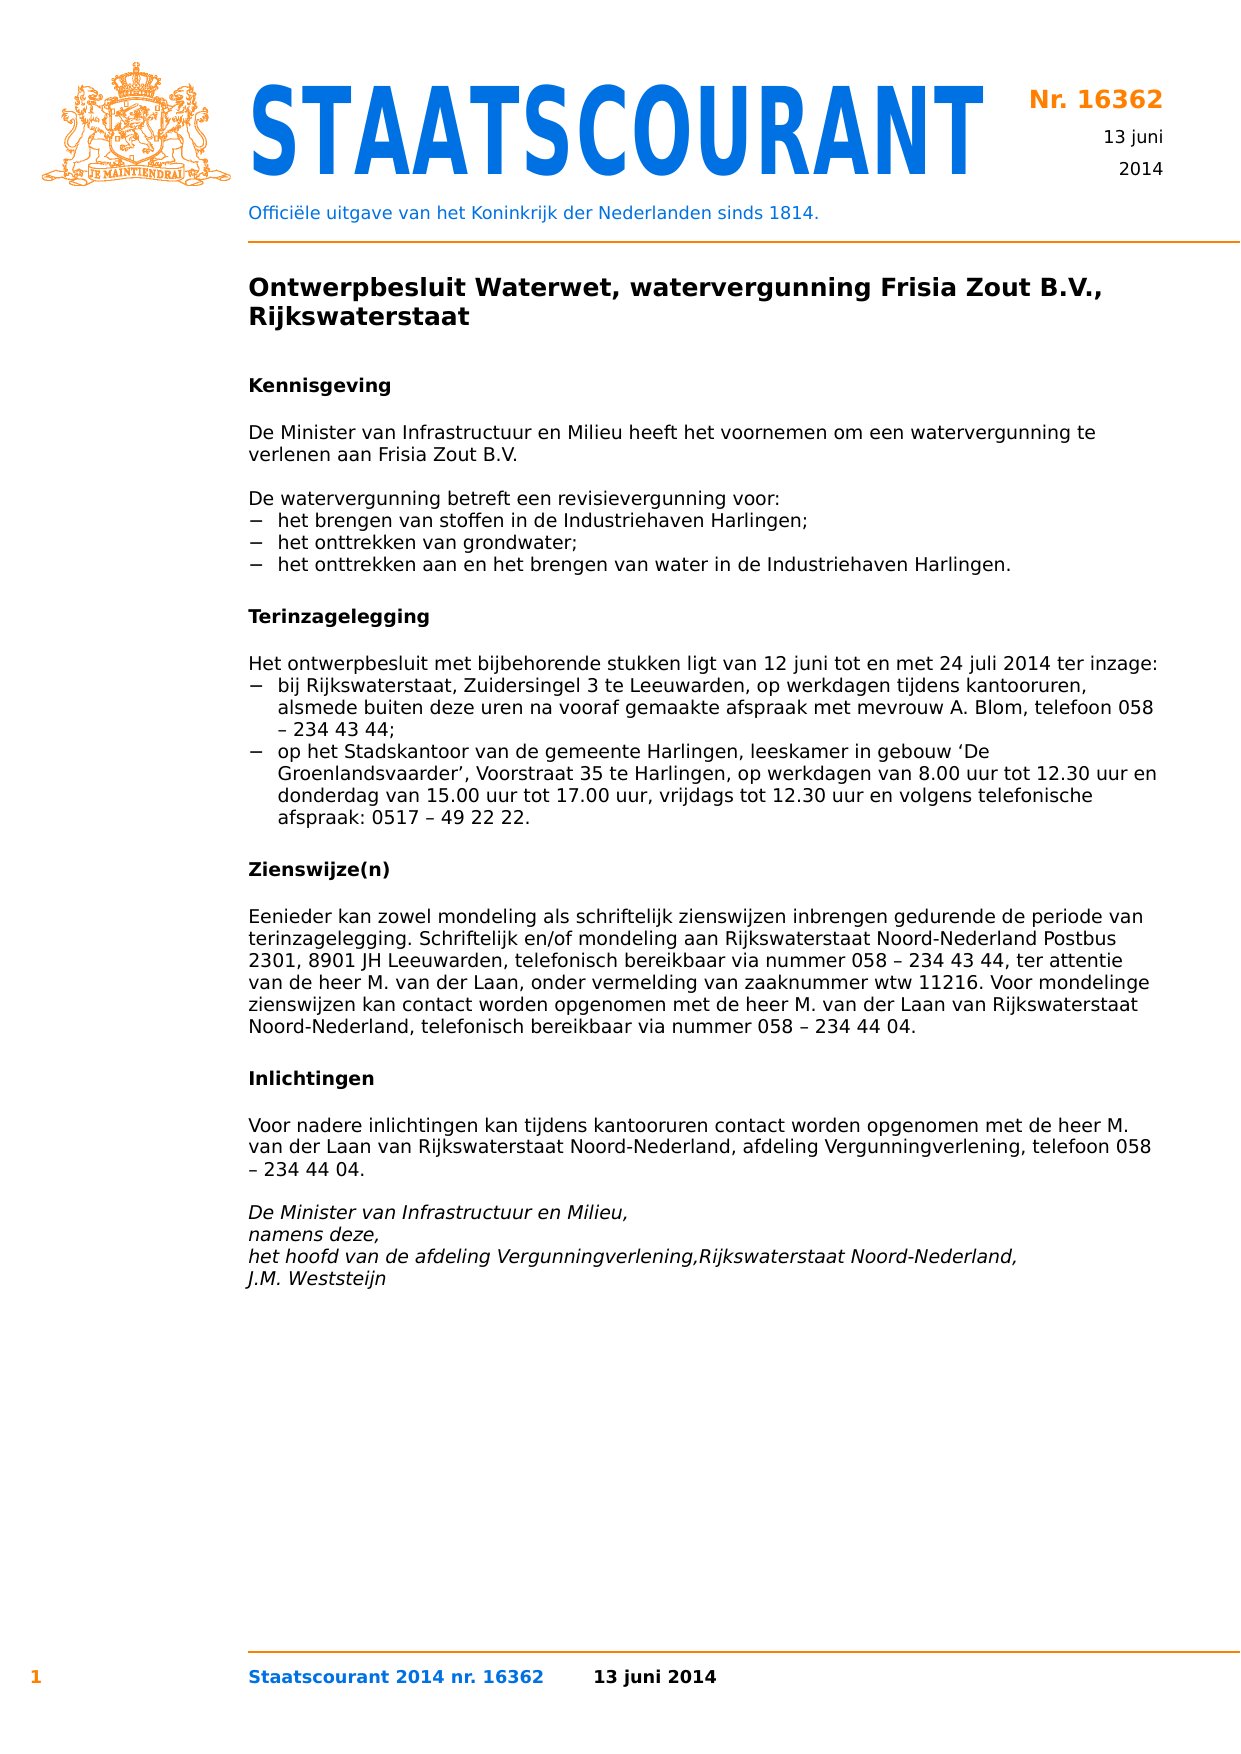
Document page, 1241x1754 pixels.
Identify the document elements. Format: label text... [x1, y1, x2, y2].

text Voor nadere inlichtingen kan tijdens kantooruren contact worden opgenomen met de heer M. van der Laan van Rijkswaterstaat Noord-Nederland, afdeling Vergunningverlening, telefoon 058 – 234 44 04. [248, 1114, 1163, 1180]
text De Minister van Infrastructuur en Milieu heeft het voornemen om een watervergunning te verlenen aan Frisia Zout B.V. [248, 422, 1163, 466]
table_header [25, 62, 248, 241]
subtitle Terinzagelegging [248, 606, 1163, 628]
subtitle Kennisgeving [248, 375, 1163, 397]
text Het ontwerpbesluit met bijbehorende stukken ligt van 12 juni tot en met 24 juli 2014 ter inzage: [248, 653, 1163, 675]
table_cell Officiële uitgave van het Koninkrijk der Nederlanden sinds 1814. [248, 203, 1240, 241]
text Eenieder kan zowel mondeling als schriftelijk zienswijzen inbrengen gedurende de periode van terinzagelegging. Schriftelijk en/of mondeling aan Rijkswaterstaat Noord-Nederland Postbus 2301, 8901 JH Leeuwarden, telefonisch bereikbaar via nummer 058 – 234 43 44, ter attentie van de heer M. van der Laan, onder vermelding van zaaknummer wtw 11216. Voor mondelinge zienswijzen kan contact worden opgenomen met de heer M. van der Laan van Rijkswaterstaat Noord-Nederland, telefonisch bereikbaar via nummer 058 – 234 44 04. [248, 906, 1163, 1037]
picture [41, 62, 231, 186]
subtitle Zienswijze(n) [248, 859, 1163, 881]
subtitle Ontwerpbesluit Waterwet, watervergunning Frisia Zout B.V., Rijkswaterstaat [248, 273, 1163, 331]
text − op het Stadskantoor van de gemeente Harlingen, leeskamer in gebouw ‘De Groenlandsvaarder’, Voorstraat 35 te Harlingen, op werkdagen van 8.00 uur tot 12.30 uur en donderdag van 15.00 uur tot 17.00 uur, vrijdags tot 12.30 uur en volgens telefonische afspraak: 0517 – 49 22 22. [248, 741, 1163, 829]
subtitle Inlichtingen [248, 1067, 1163, 1089]
text De Minister van Infrastructuur en Milieu, namens deze, het hoofd van de afdeling Vergunningverlening,Rijkswaterstaat Noord-Nederland, J.M. Weststeijn [248, 1202, 1163, 1290]
table_cell 2014 [998, 153, 1240, 203]
table_header Nr. 16362 [998, 62, 1240, 121]
table_cell 13 juni [998, 121, 1240, 153]
text − bij Rijkswaterstaat, Zuidersingel 3 te Leeuwarden, op werkdagen tijdens kantooruren, alsmede buiten deze uren na vooraf gemaakte afspraak met mevrouw A. Blom, telefoon 058 – 234 43 44; [248, 675, 1163, 741]
text − het onttrekken aan en het brengen van water in de Industriehaven Harlingen. [248, 554, 1163, 576]
table_header STAATSCOURANT [248, 62, 998, 203]
text − het brengen van stoffen in de Industriehaven Harlingen; [248, 510, 1163, 532]
text De watervergunning betreft een revisievergunning voor: [248, 488, 1163, 510]
text − het onttrekken van grondwater; [248, 532, 1163, 554]
